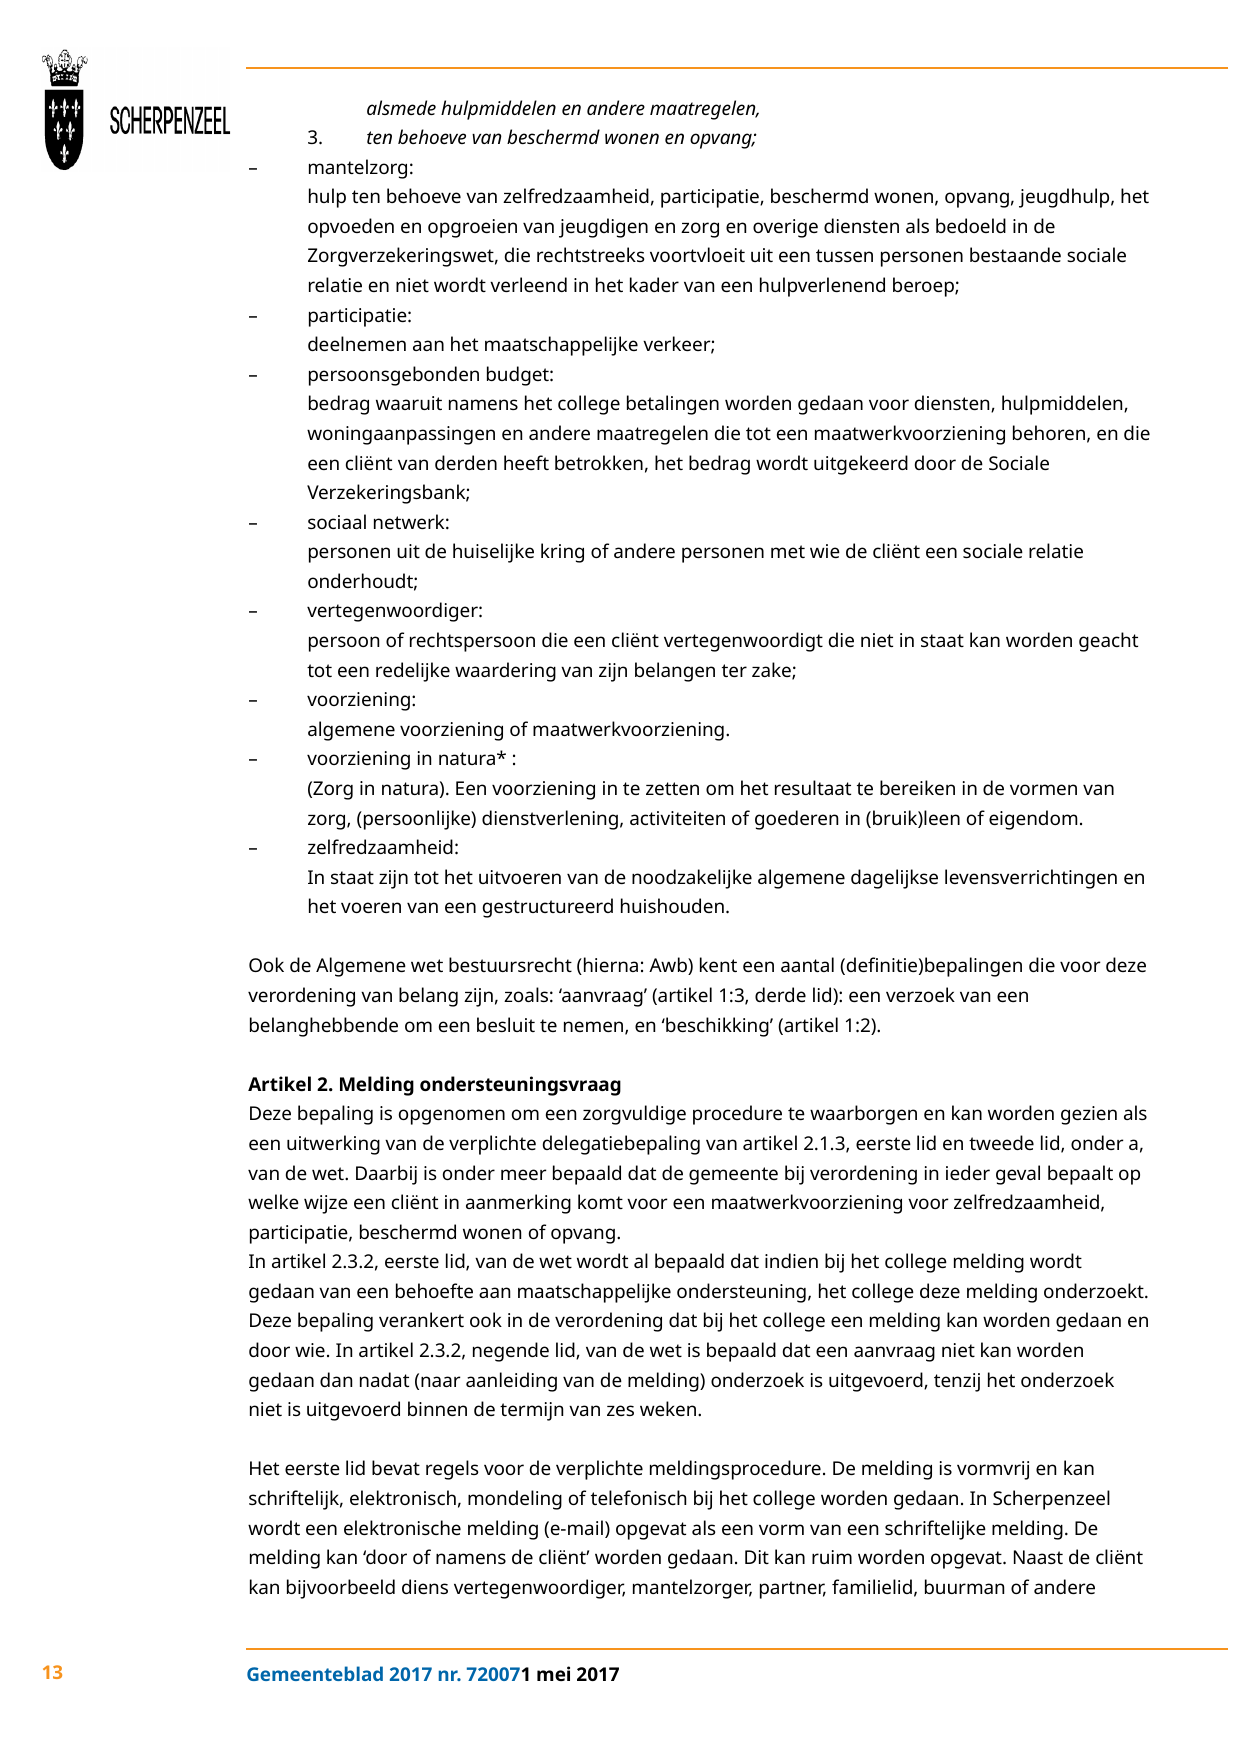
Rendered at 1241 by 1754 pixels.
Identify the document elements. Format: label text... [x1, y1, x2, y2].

text Ook de Algemene wet bestuursrecht (hierna: Awb) kent een aantal (definitie)bepalingen die voor deze verordening van belang zijn, zoals: ‘aanvraag’ (artikel 1:3, derde lid): een verzoek van een belanghebbende om een besluit te nemen, en ‘beschikking’ (artikel 1:2). [248, 953, 1152, 1038]
list zelfredzaamheid: [248, 834, 1152, 860]
list deelnemen aan het maatschappelijke verkeer; [248, 331, 1152, 357]
text Deze bepaling is opgenomen om een zorgvuldige procedure te waarborgen en kan worden gezien als een uitwerking van de verplichte delegatiebepaling van artikel 2.1.3, eerste lid en tweede lid, onder a, van de wet. Daarbij is onder meer bepaald dat de gemeente bij verordening in ieder geval bepaalt op welke wijze een cliënt in aanmerking komt voor een maatwerkvoorziening voor zelfredzaamheid, participatie, beschermd wonen of opvang. [248, 1101, 1152, 1245]
text Het eerste lid bevat regels voor de verplichte meldingsprocedure. De melding is vormvrij en kan schriftelijk, elektronisch, mondeling of telefonisch bij het college worden gedaan. In Scherpenzeel wordt een elektronische melding (e-mail) opgevat als een vorm van een schriftelijke melding. De melding kan ‘door of namens de cliënt’ worden gedaan. Dit kan ruim worden opgevat. Naast de cliënt kan bijvoorbeeld diens vertegenwoordiger, mantelzorger, partner, familielid, buurman of andere [248, 1456, 1152, 1600]
list bedrag waaruit namens het college betalingen worden gedaan voor diensten, hulpmiddelen, woningaanpassingen en andere maatregelen die tot een maatwerkvoorziening behoren, en die een cliënt van derden heeft betrokken, het bedrag wordt uitgekeerd door de Sociale Verzekeringsbank; [248, 391, 1152, 505]
list participatie: [248, 302, 1152, 328]
list persoon of rechtspersoon die een cliënt vertegenwoordigt die niet in staat kan worden geacht tot een redelijke waardering van zijn belangen ter zake; [248, 627, 1152, 683]
list (Zorg in natura). Een voorziening in te zetten om het resultaat te bereiken in de vormen van zorg, (persoonlijke) dienstverlening, activiteiten of goederen in (bruik)leen of eigendom. [248, 775, 1152, 831]
text In artikel 2.3.2, eerste lid, van de wet wordt al bepaald dat indien bij het college melding wordt gedaan van een behoefte aan maatschappelijke ondersteuning, het college deze melding onderzoekt. Deze bepaling verankert ook in de verordening dat bij het college een melding kan worden gedaan en door wie. In artikel 2.3.2, negende lid, van de wet is bepaald dat een aanvraag niet kan worden gedaan dan nadat (naar aanleiding van de melding) onderzoek is uitgevoerd, tenzij het onderzoek niet is uitgevoerd binnen de termijn van zes weken. [248, 1248, 1152, 1422]
list hulp ten behoeve van zelfredzaamheid, participatie, beschermd wonen, opvang, jeugdhulp, het opvoeden en opgroeien van jeugdigen en zorg en overige diensten als bedoeld in de Zorgverzekeringswet, die rechtstreeks voortvloeit uit een tussen personen bestaande sociale relatie en niet wordt verleend in het kader van een hulpverlenend beroep; [248, 183, 1152, 298]
list ten behoeve van beschermd wonen en opvang; [307, 124, 1152, 150]
list persoonsgebonden budget: [248, 361, 1152, 387]
picture [41, 47, 231, 172]
list algemene voorziening of maatwerkvoorziening. [248, 716, 1152, 742]
list personen uit de huiselijke kring of andere personen met wie de cliënt een sociale relatie onderhoudt; [248, 538, 1152, 594]
list voorziening: [248, 686, 1152, 712]
list mantelzorg: [248, 154, 1152, 180]
list voorziening in natura* : [248, 746, 1152, 771]
list sociaal netwerk: [248, 509, 1152, 535]
list alsmede hulpmiddelen en andere maatregelen, [307, 95, 1152, 121]
list In staat zijn tot het uitvoeren van de noodzakelijke algemene dagelijkse levensverrichtingen en het voeren van een gestructureerd huishouden. [248, 864, 1152, 919]
list vertegenwoordiger: [248, 598, 1152, 623]
text Artikel 2. Melding ondersteuningsvraag [248, 1071, 1152, 1097]
